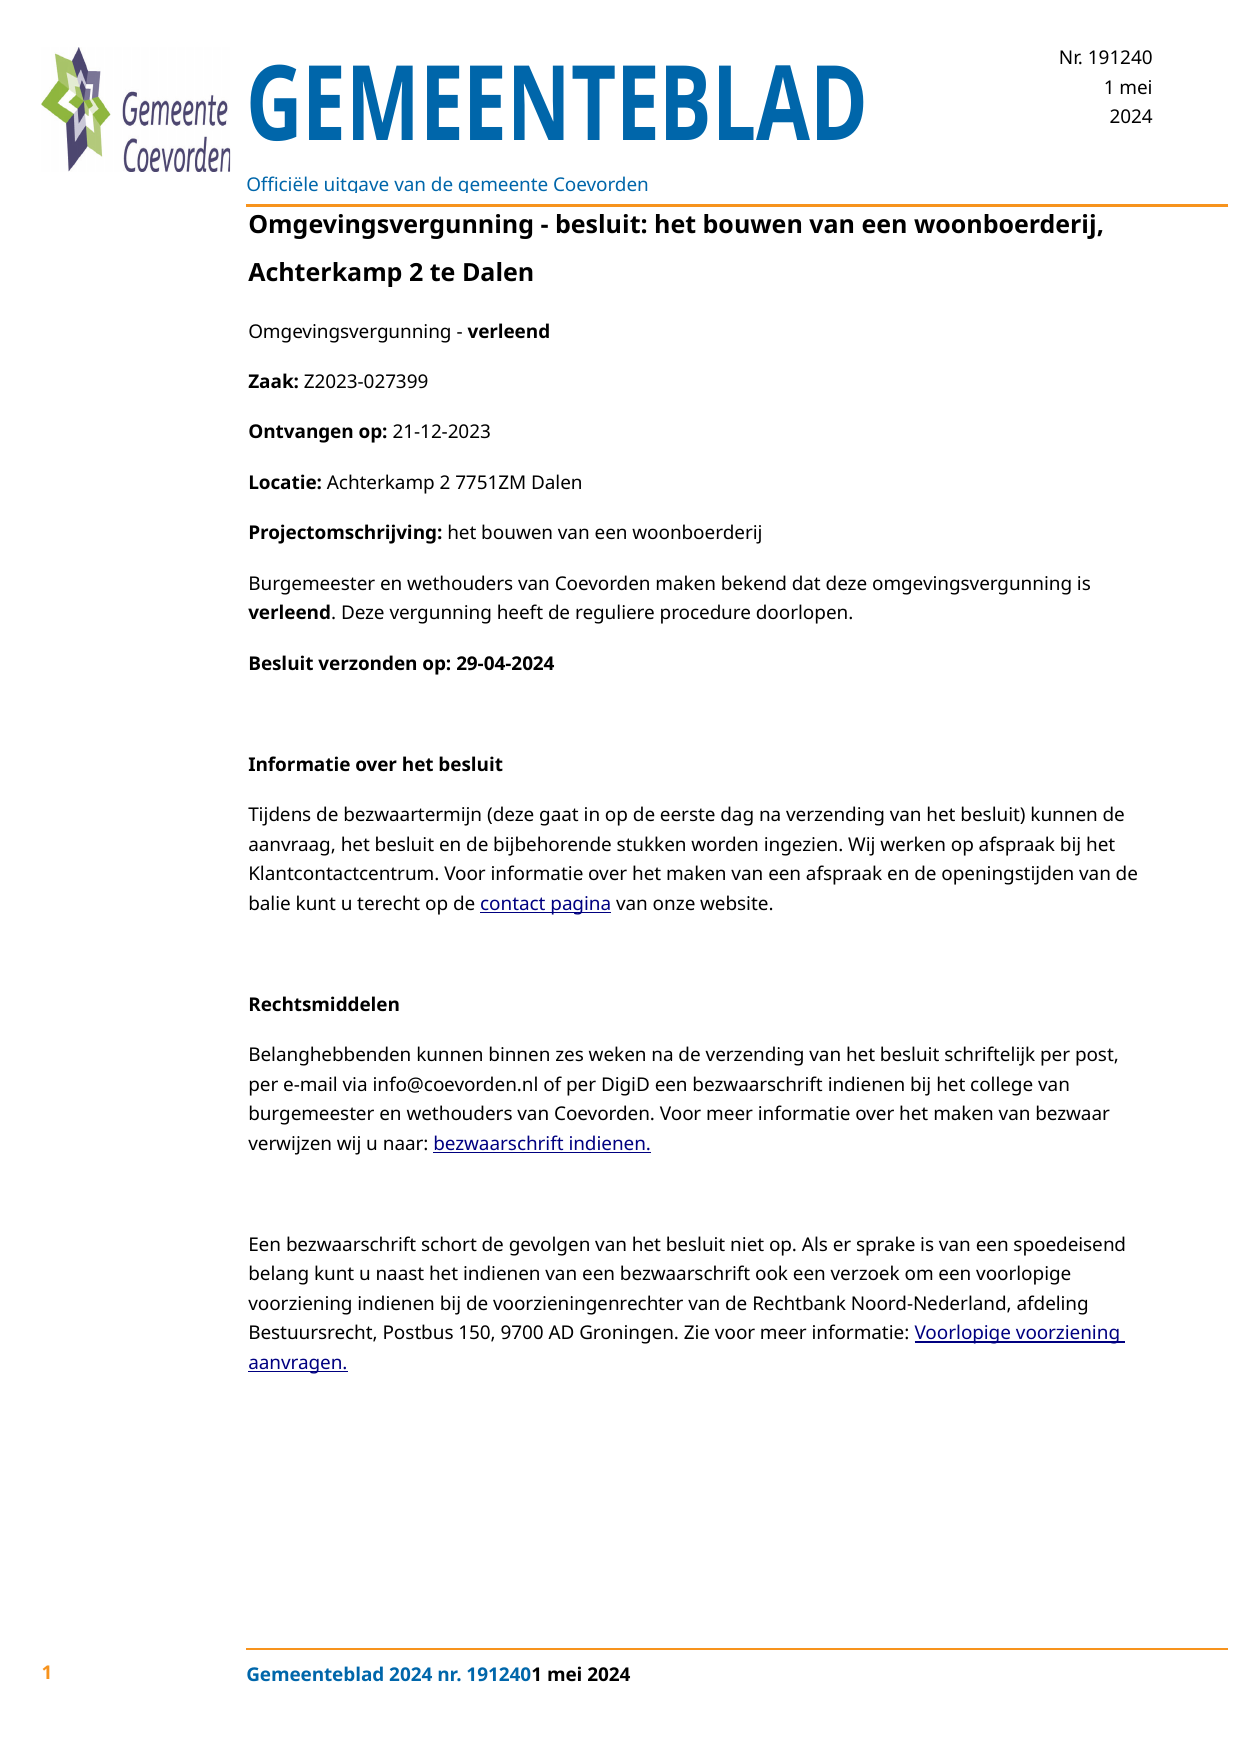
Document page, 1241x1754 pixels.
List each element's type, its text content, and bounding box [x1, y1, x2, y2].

text Omgevingsvergunning - verleend [248, 318, 1152, 344]
text Informatie over het besluit [248, 751, 1152, 777]
text Burgemeester en wethouders van Coevorden maken bekend dat deze omgevingsvergunning is verleend. Deze vergunning heeft de reguliere procedure doorlopen. [248, 570, 1152, 625]
text Zaak: Z2023-027399 [248, 368, 1152, 394]
text Tijdens de bezwaartermijn (deze gaat in op de eerste dag na verzending van het besluit) kunnen de aanvraag, het besluit en de bijbehorende stukken worden ingezien. Wij werken op afspraak bij het Klantcontactcentrum. Voor informatie over het maken van een afspraak en de openingstijden van de balie kunt u terecht op de contact pagina van onze website. [248, 801, 1152, 916]
text Een bezwaarschrift schort de gevolgen van het besluit niet op. Als er sprake is van een spoedeisend belang kunt u naast het indienen van een bezwaarschrift ook een verzoek om een voorlopige voorziening indienen bij de voorzieningenrechter van de Rechtbank Noord-Nederland, afdeling Bestuursrecht, Postbus 150, 9700 AD Groningen. Zie voor meer informatie: Voorlopige voorziening aanvragen. [248, 1231, 1152, 1375]
text Projectomschrijving: het bouwen van een woonboerderij [248, 519, 1152, 545]
text Locatie: Achterkamp 2 7751ZM Dalen [248, 469, 1152, 495]
text Omgevingsvergunning - besluit: het bouwen van een woonboerderij, Achterkamp 2 te Dalen [248, 207, 1152, 288]
picture [41, 47, 231, 172]
text Besluit verzonden op: 29-04-2024 [248, 650, 1152, 676]
text Ontvangen op: 21-12-2023 [248, 419, 1152, 444]
text Belanghebbenden kunnen binnen zes weken na de verzending van het besluit schriftelijk per post, per e-mail via info@coevorden.nl of per DigiD een bezwaarschrift indienen bij het college van burgemeester en wethouders van Coevorden. Voor meer informatie over het maken van bezwaar verwijzen wij u naar: bezwaarschrift indienen. [248, 1041, 1152, 1156]
text Rechtsmiddelen [248, 991, 1152, 1017]
